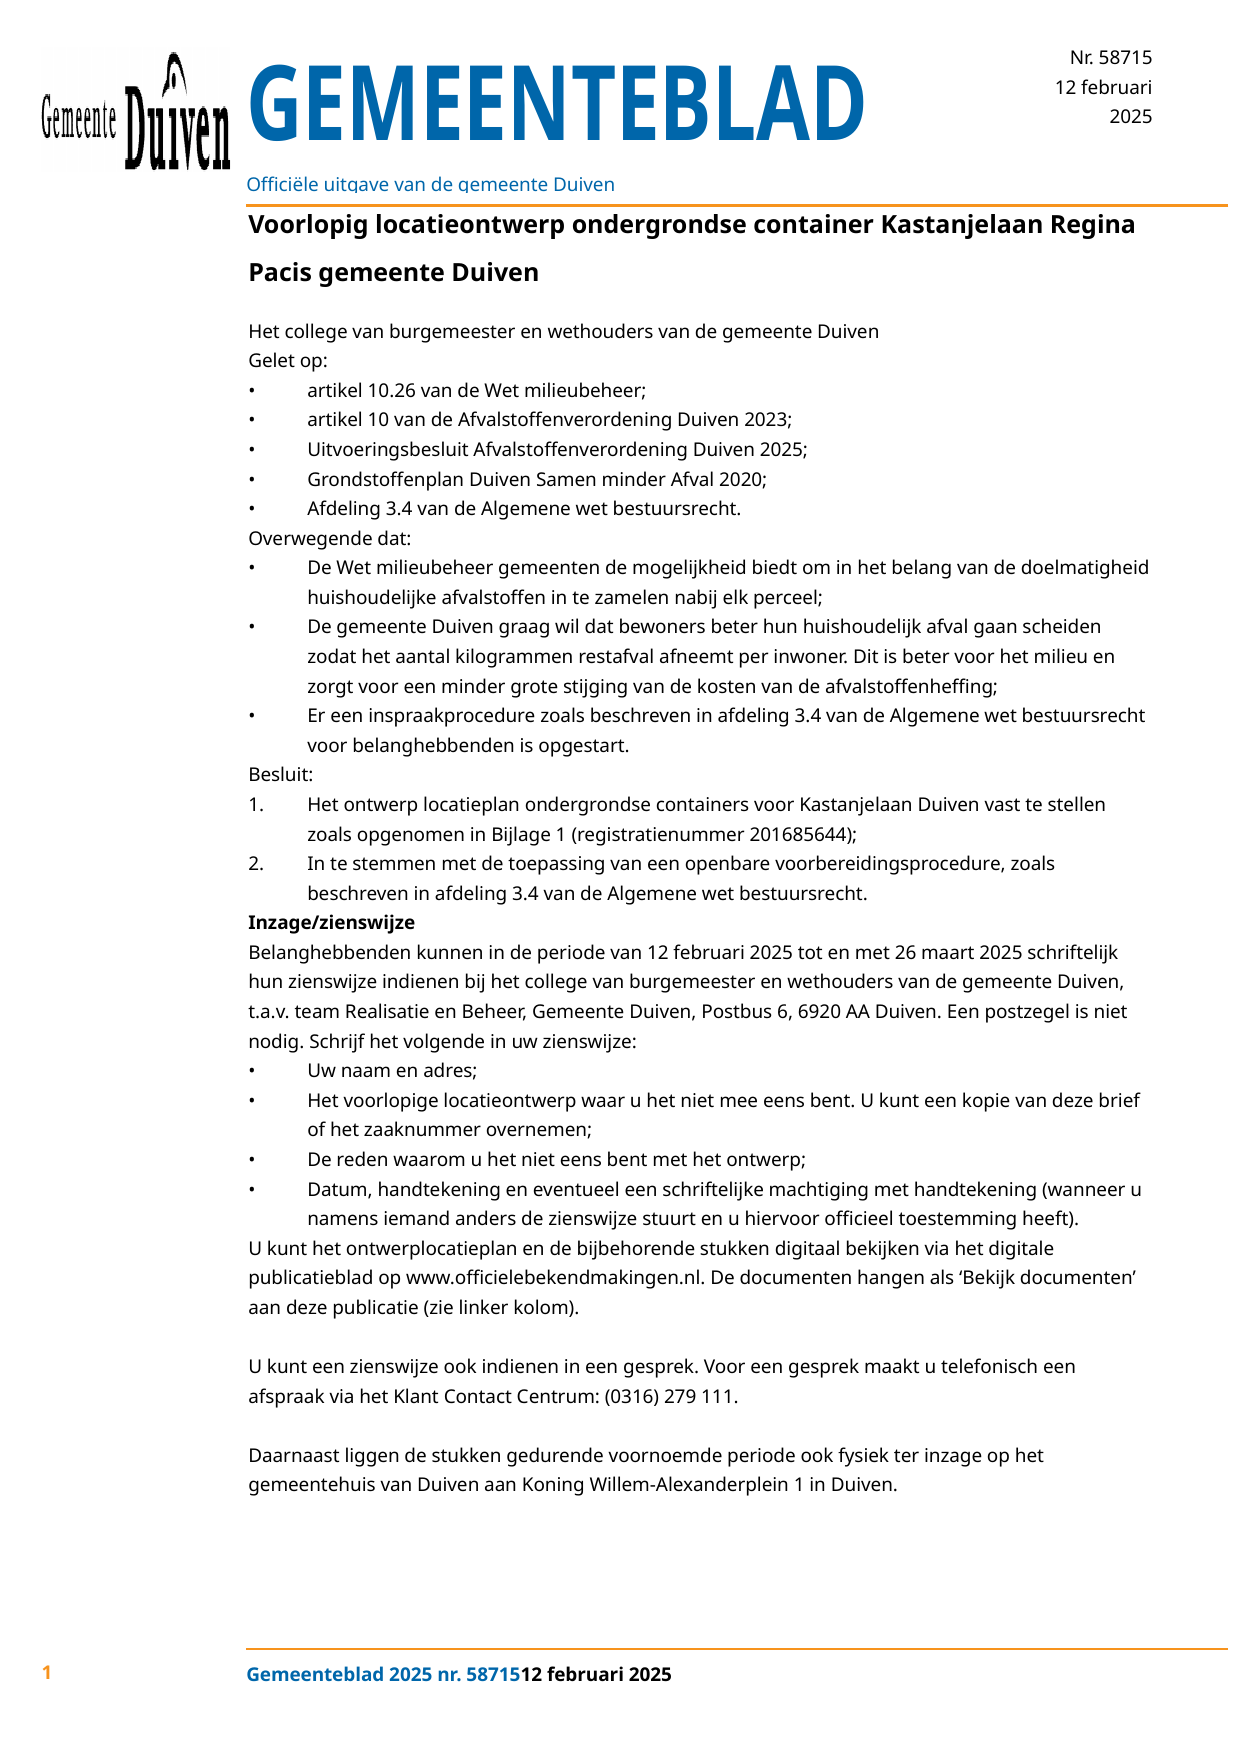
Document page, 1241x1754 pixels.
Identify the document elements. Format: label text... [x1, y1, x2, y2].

text Overwegende dat: [248, 525, 1152, 551]
list Datum, handtekening en eventueel een schriftelijke machtiging met handtekening (wanneer u namens iemand anders de zienswijze stuurt en u hiervoor officieel toestemming heeft). [248, 1176, 1152, 1231]
list De gemeente Duiven graag wil dat bewoners beter hun huishoudelijk afval gaan scheiden zodat het aantal kilogrammen restafval afneemt per inwoner. Dit is beter voor het milieu en zorgt voor een minder grote stijging van de kosten van de afvalstoffenheffing; [248, 614, 1152, 699]
text Belanghebbenden kunnen in de periode van 12 februari 2025 tot en met 26 maart 2025 schriftelijk hun zienswijze indienen bij het college van burgemeester en wethouders van de gemeente Duiven, t.a.v. team Realisatie en Beheer, Gemeente Duiven, Postbus 6, 6920 AA Duiven. Een postzegel is niet nodig. Schrijf het volgende in uw zienswijze: [248, 939, 1152, 1054]
text U kunt een zienswijze ook indienen in een gesprek. Voor een gesprek maakt u telefonisch een afspraak via het Klant Contact Centrum: (0316) 279 111. [248, 1353, 1152, 1409]
list Uw naam en adres; [248, 1057, 1152, 1083]
list Er een inspraakprocedure zoals beschreven in afdeling 3.4 van de Algemene wet bestuursrecht voor belanghebbenden is opgestart. [248, 702, 1152, 758]
text Gelet op: [248, 347, 1152, 373]
list Grondstoffenplan Duiven Samen minder Afval 2020; [248, 466, 1152, 492]
text U kunt het ontwerplocatieplan en de bijbehorende stukken digitaal bekijken via het digitale publicatieblad op www.officielebekendmakingen.nl. De documenten hangen als ‘Bekijk documenten’ aan deze publicatie (zie linker kolom). [248, 1235, 1152, 1320]
list De reden waarom u het niet eens bent met het ontwerp; [248, 1146, 1152, 1172]
picture [41, 47, 231, 172]
text Inzage/zienswijze [248, 909, 1152, 935]
text Het college van burgemeester en wethouders van de gemeente Duiven [248, 318, 1152, 344]
list De Wet milieubeheer gemeenten de mogelijkheid biedt om in het belang van de doelmatigheid huishoudelijke afvalstoffen in te zamelen nabij elk perceel; [248, 554, 1152, 610]
text Besluit: [248, 762, 1152, 787]
list Afdeling 3.4 van de Algemene wet bestuursrecht. [248, 495, 1152, 521]
list Het ontwerp locatieplan ondergrondse containers voor Kastanjelaan Duiven vast te stellen zoals opgenomen in Bijlage 1 (registratienummer 201685644); [248, 791, 1152, 847]
list In te stemmen met de toepassing van een openbare voorbereidingsprocedure, zoals beschreven in afdeling 3.4 van de Algemene wet bestuursrecht. [248, 850, 1152, 906]
list Uitvoeringsbesluit Afvalstoffenverordening Duiven 2025; [248, 436, 1152, 462]
list artikel 10.26 van de Wet milieubeheer; [248, 377, 1152, 403]
text Voorlopig locatieontwerp ondergrondse container Kastanjelaan Regina Pacis gemeente Duiven [248, 207, 1152, 288]
list Het voorlopige locatieontwerp waar u het niet mee eens bent. U kunt een kopie van deze brief of het zaaknummer overnemen; [248, 1087, 1152, 1142]
list artikel 10 van de Afvalstoffenverordening Duiven 2023; [248, 407, 1152, 432]
text Daarnaast liggen de stukken gedurende voornoemde periode ook fysiek ter inzage op het gemeentehuis van Duiven aan Koning Willem-Alexanderplein 1 in Duiven. [248, 1442, 1152, 1497]
